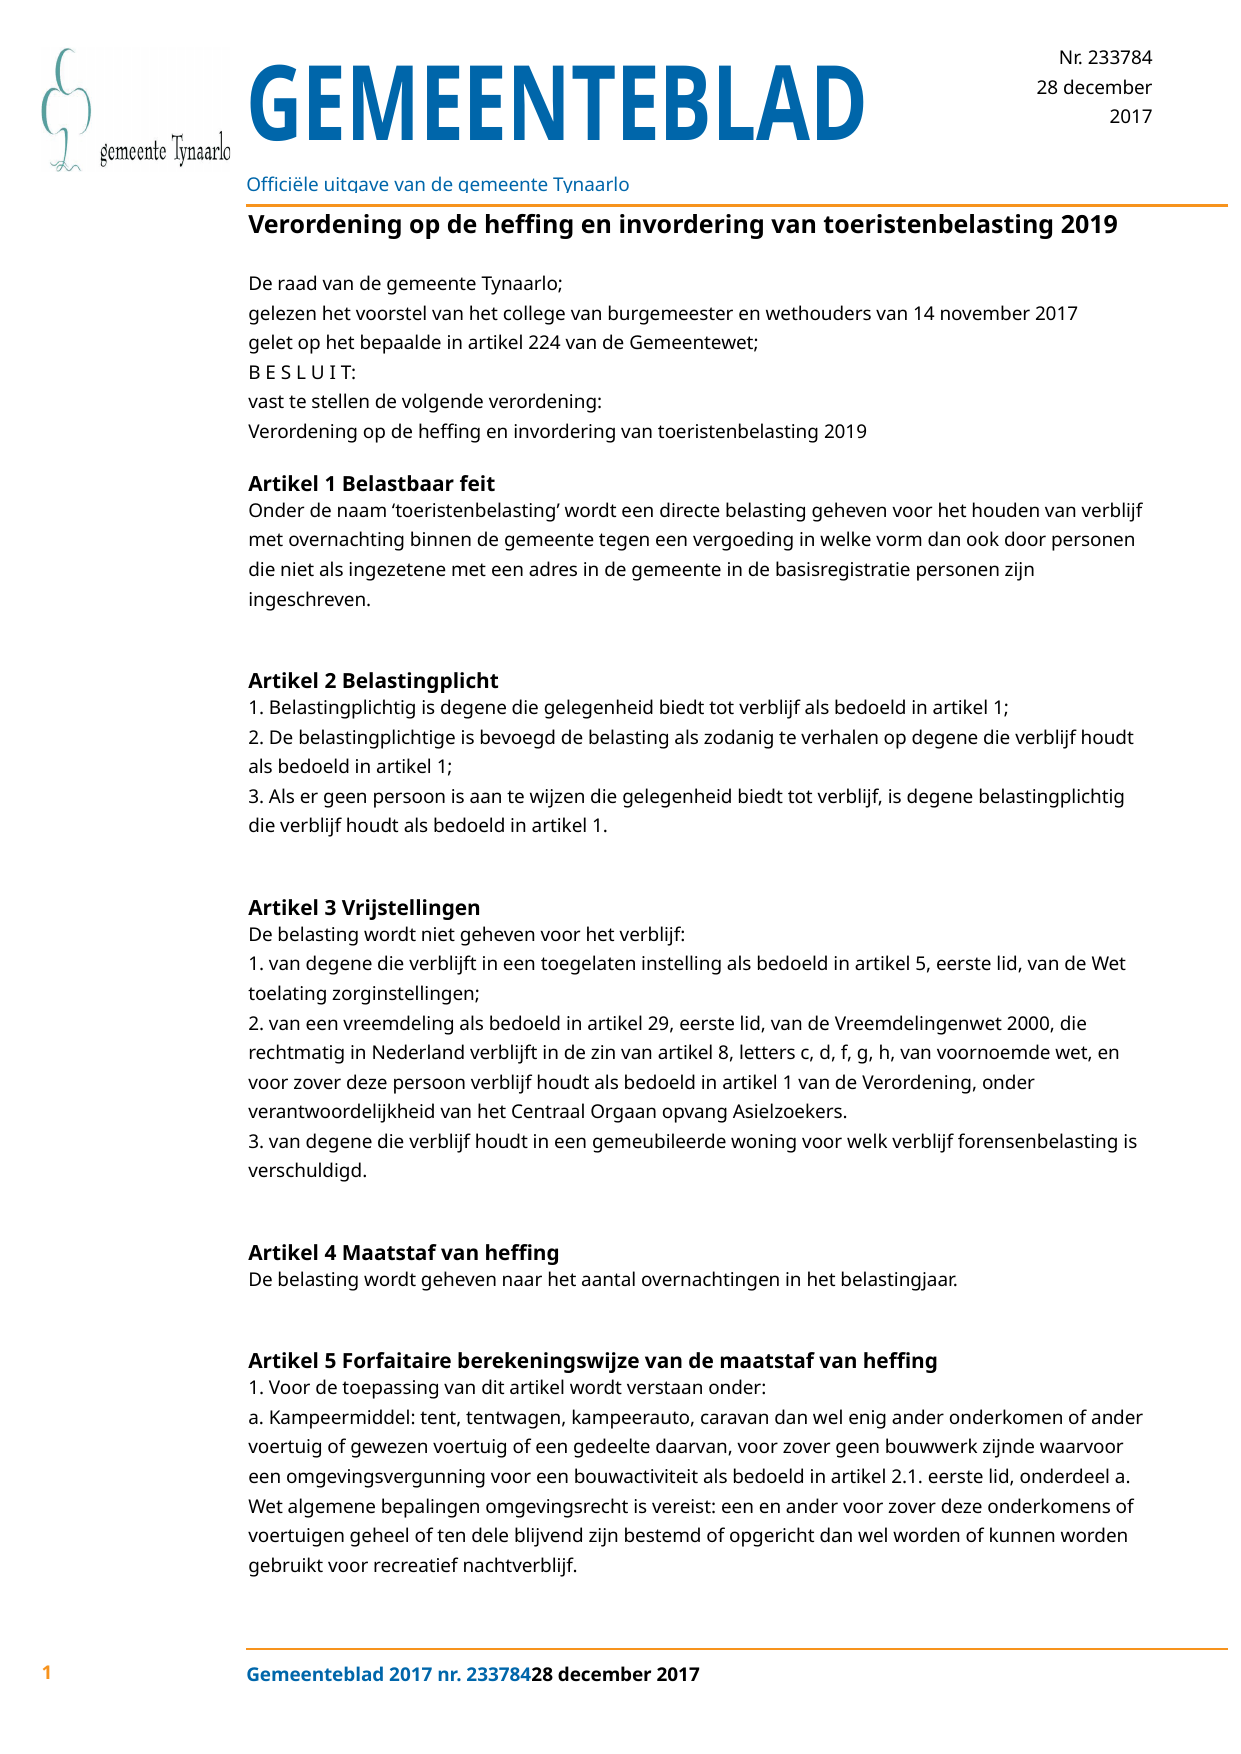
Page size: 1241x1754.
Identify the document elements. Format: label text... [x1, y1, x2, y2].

text 3. van degene die verblijf houdt in een gemeubileerde woning voor welk verblijf forensenbelasting is verschuldigd. [248, 1128, 1152, 1183]
text Artikel 4 Maatstaf van heffing [248, 1238, 1152, 1266]
text De raad van de gemeente Tynaarlo; [248, 270, 1152, 296]
text 1. Belastingplichtig is degene die gelegenheid biedt tot verblijf als bedoeld in artikel 1; [248, 694, 1152, 720]
text Artikel 3 Vrijstellingen [248, 893, 1152, 921]
text Artikel 5 Forfaitaire berekeningswijze van de maatstaf van heffing [248, 1346, 1152, 1374]
text rechtmatig in Nederland verblijft in de zin van artikel 8, letters c, d, f, g, h, van voornoemde wet, en voor zover deze persoon verblijf houdt als bedoeld in artikel 1 van de Verordening, onder verantwoordelijkheid van het Centraal Orgaan opvang Asielzoekers. [248, 1039, 1152, 1124]
text 1. Voor de toepassing van dit artikel wordt verstaan onder: [248, 1374, 1152, 1400]
text Verordening op de heffing en invordering van toeristenbelasting 2019 [248, 207, 1152, 241]
text 2. van een vreemdeling als bedoeld in artikel 29, eerste lid, van de Vreemdelingenwet 2000, die [248, 1010, 1152, 1036]
text 2. De belastingplichtige is bevoegd de belasting als zodanig te verhalen op degene die verblijf houdt als bedoeld in artikel 1; [248, 724, 1152, 779]
text 1. van degene die verblijft in een toegelaten instelling als bedoeld in artikel 5, eerste lid, van de Wet toelating zorginstellingen; [248, 951, 1152, 1006]
text Artikel 2 Belastingplicht [248, 666, 1152, 694]
text Onder de naam ‘toeristenbelasting’ wordt een directe belasting geheven voor het houden van verblijf met overnachting binnen de gemeente tegen een vergoeding in welke vorm dan ook door personen die niet als ingezetene met een adres in de gemeente in de basisregistratie personen zijn ingeschreven. [248, 497, 1152, 612]
text De belasting wordt geheven naar het aantal overnachtingen in het belastingjaar. [248, 1266, 1152, 1292]
text Artikel 1 Belastbaar feit [248, 469, 1152, 497]
text De belasting wordt niet geheven voor het verblijf: [248, 921, 1152, 947]
text gelet op het bepaalde in artikel 224 van de Gemeentewet; [248, 329, 1152, 355]
text a. Kampeermiddel: tent, tentwagen, kampeerauto, caravan dan wel enig ander onderkomen of ander voertuig of gewezen voertuig of een gedeelte daarvan, voor zover geen bouwwerk zijnde waarvoor een omgevingsvergunning voor een bouwactiviteit als bedoeld in artikel 2.1. eerste lid, onderdeel a. Wet algemene bepalingen omgevingsrecht is vereist: een en ander voor zover deze onderkomens of voertuigen geheel of ten dele blijvend zijn bestemd of opgericht dan wel worden of kunnen worden gebruikt voor recreatief nachtverblijf. [248, 1404, 1152, 1578]
text vast te stellen de volgende verordening: [248, 389, 1152, 414]
picture [41, 47, 231, 172]
text Verordening op de heffing en invordering van toeristenbelasting 2019 [248, 418, 1152, 444]
text 3. Als er geen persoon is aan te wijzen die gelegenheid biedt tot verblijf, is degene belastingplichtig die verblijf houdt als bedoeld in artikel 1. [248, 783, 1152, 838]
text gelezen het voorstel van het college van burgemeester en wethouders van 14 november 2017 [248, 300, 1152, 326]
text B E S L U I T: [248, 359, 1152, 385]
